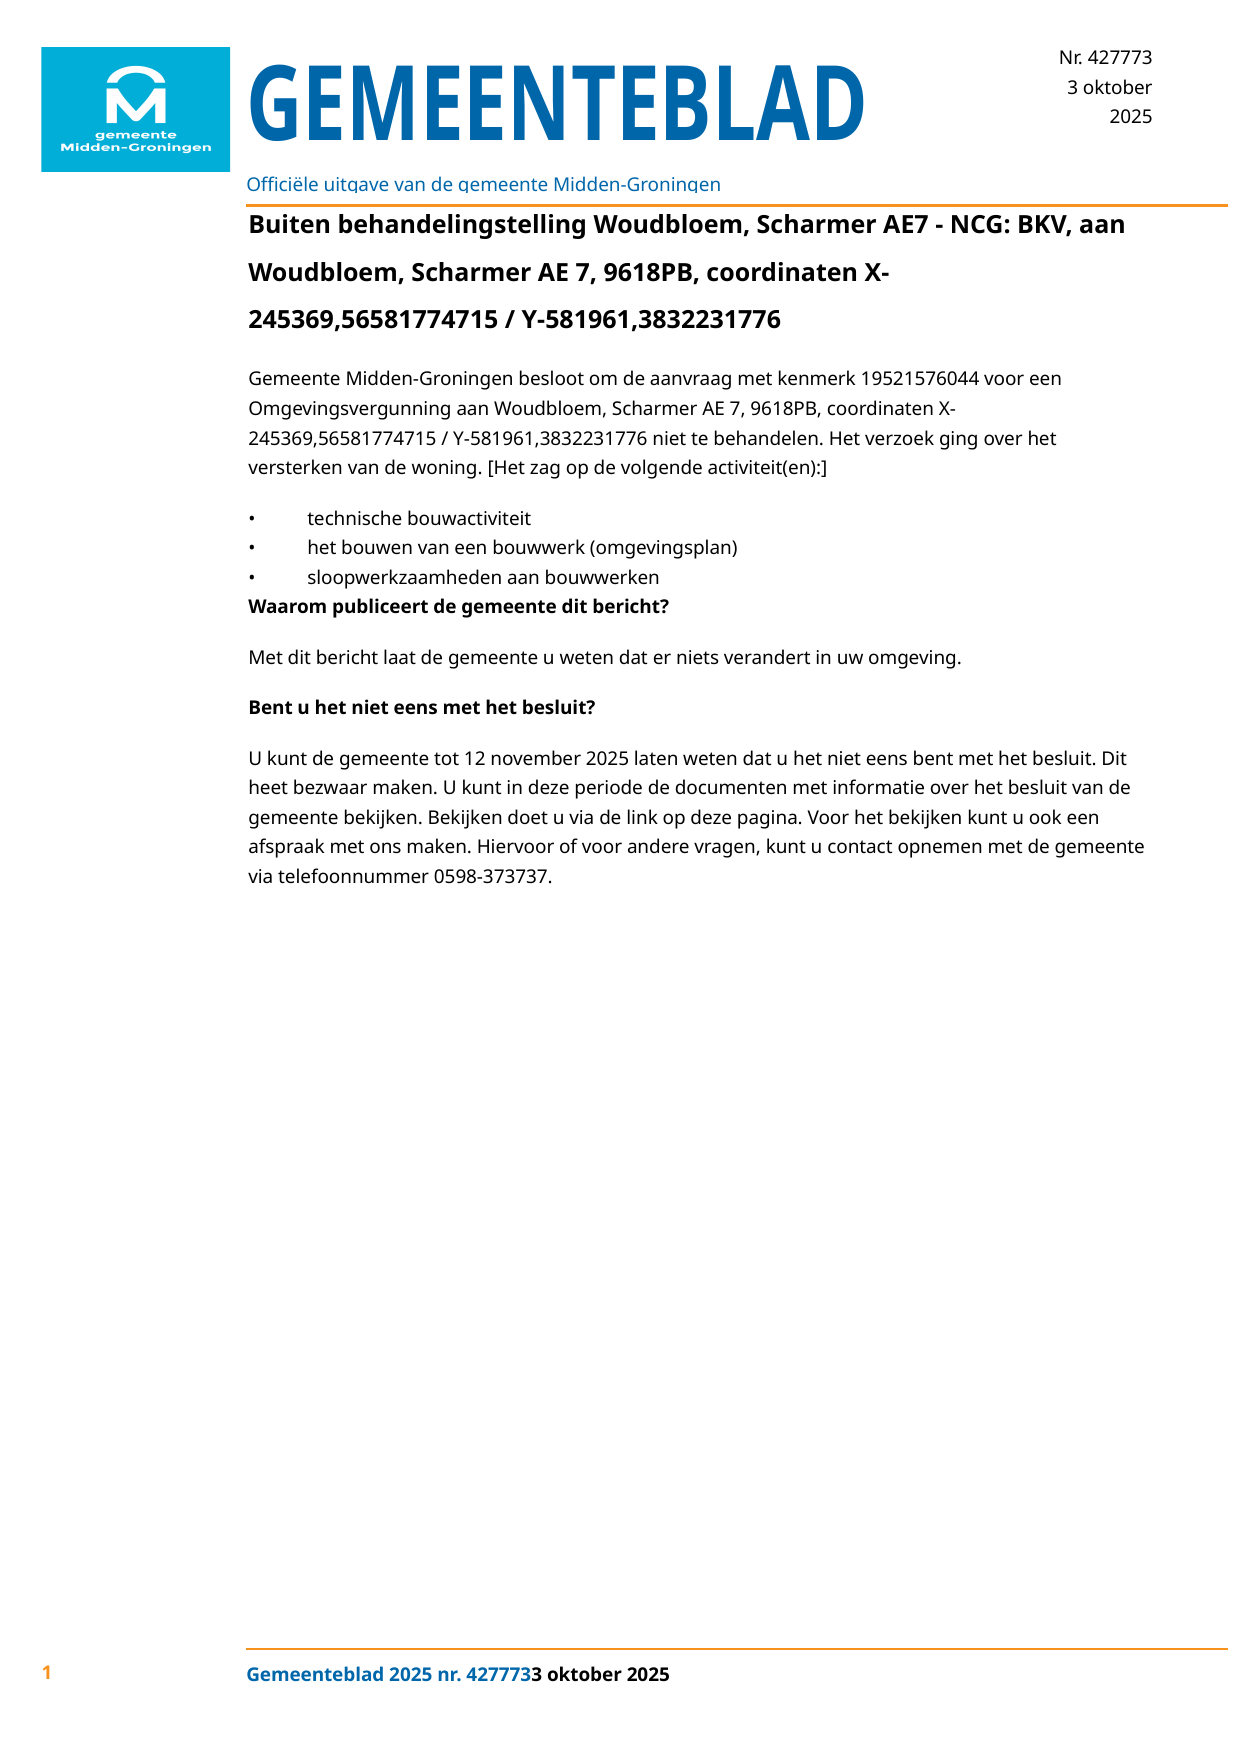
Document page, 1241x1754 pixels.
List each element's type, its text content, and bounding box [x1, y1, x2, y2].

text U kunt de gemeente tot 12 november 2025 laten weten dat u het niet eens bent met het besluit. Dit heet bezwaar maken. U kunt in deze periode de documenten met informatie over het besluit van de gemeente bekijken. Bekijken doet u via de link op deze pagina. Voor het bekijken kunt u ook een afspraak met ons maken. Hiervoor of voor andere vragen, kunt u contact opnemen met de gemeente via telefoonnummer 0598-373737. [248, 745, 1152, 889]
text Waarom publiceert de gemeente dit bericht? [248, 593, 1152, 619]
text Gemeente Midden-Groningen besloot om de aanvraag met kenmerk 19521576044 voor een Omgevingsvergunning aan Woudbloem, Scharmer AE 7, 9618PB, coordinaten X-245369,56581774715 / Y-581961,3832231776 niet te behandelen. Het verzoek ging over het versterken van de woning. [Het zag op de volgende activiteit(en):] [248, 366, 1152, 480]
text Buiten behandelingstelling Woudbloem, Scharmer AE7 - NCG: BKV, aan Woudbloem, Scharmer AE 7, 9618PB, coordinaten X-245369,56581774715 / Y-581961,3832231776 [248, 207, 1152, 336]
text Bent u het niet eens met het besluit? [248, 694, 1152, 720]
picture [184, 146, 190, 153]
list sloopwerkzaamheden aan bouwwerken [248, 564, 1152, 589]
picture [107, 89, 165, 122]
list technische bouwactiviteit [248, 505, 1152, 530]
text Met dit bericht laat de gemeente u weten dat er niets verandert in uw omgeving. [248, 644, 1152, 669]
list het bouwen van een bouwwerk (omgevingsplan) [248, 534, 1152, 560]
picture [108, 66, 164, 82]
